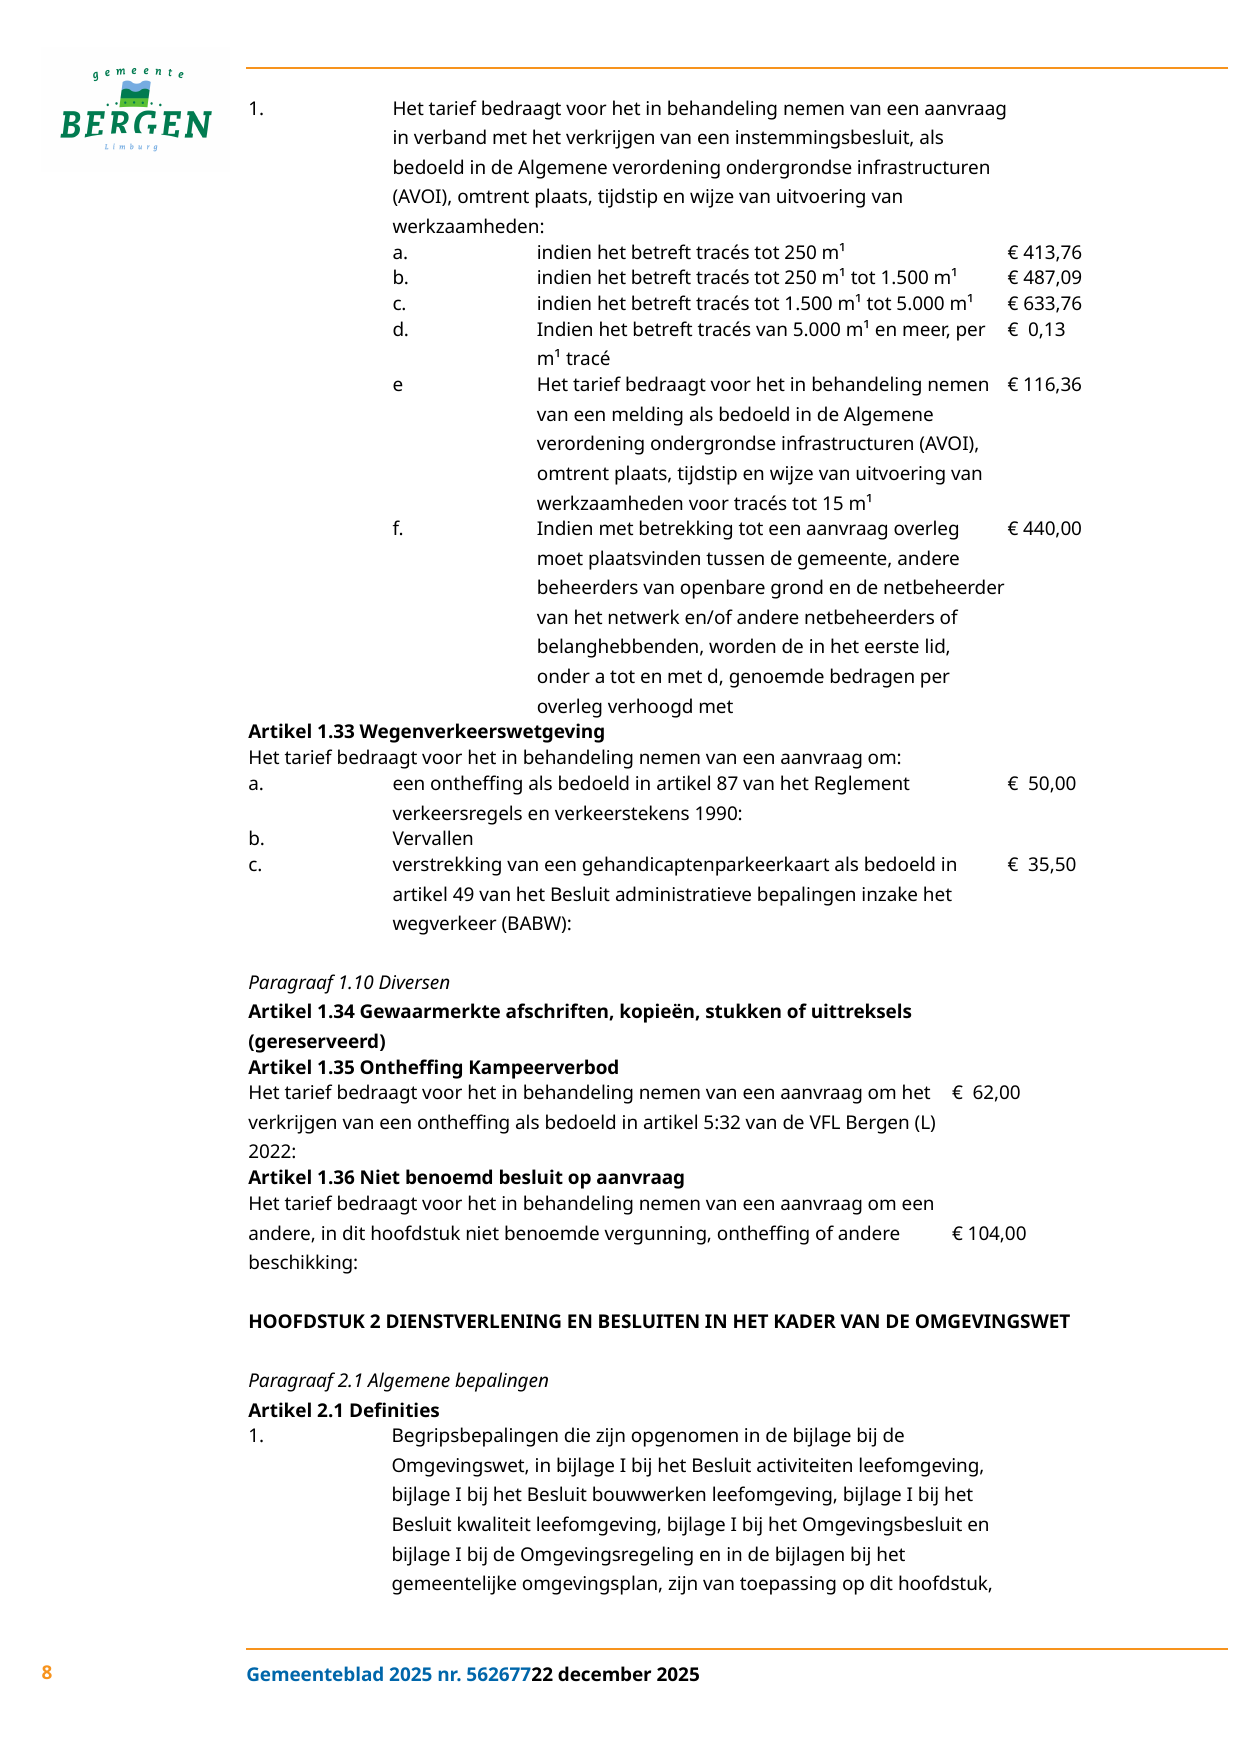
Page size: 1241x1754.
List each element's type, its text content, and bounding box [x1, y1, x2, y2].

text Paragraaf 2.1 Algemene bepalingen [248, 1367, 1152, 1393]
table_cell [1008, 1423, 1152, 1596]
table_cell [1007, 95, 1152, 239]
table_cell € 440,00 [1007, 515, 1152, 719]
table_cell [248, 316, 392, 371]
table_cell Artikel 1.35 Ontheffing Kampeerverbod [248, 1054, 952, 1079]
picture [41, 47, 231, 172]
table_cell € 633,76 [1007, 290, 1152, 316]
table_cell indien het betreft tracés tot 250 m¹ [537, 239, 1007, 264]
table_cell 1. [248, 1423, 391, 1596]
table_cell [248, 371, 392, 515]
table_header [952, 999, 1152, 1054]
table_cell € 50,00 [1007, 770, 1152, 825]
table_cell € 104,00 [952, 1190, 1152, 1275]
table_cell € 62,00 [952, 1080, 1152, 1164]
table_cell a. [392, 239, 537, 264]
table_cell e [392, 371, 537, 515]
text HOOFDSTUK 2 DIENSTVERLENING EN BESLUITEN IN HET KADER VAN DE OMGEVINGSWET [248, 1308, 1152, 1334]
table_cell [248, 290, 392, 316]
table_cell € 0,13 [1007, 316, 1152, 371]
table_cell 1. [248, 95, 392, 239]
table_cell Het tarief bedraagt voor het in behandeling nemen van een aanvraag om een andere, in dit hoofdstuk niet benoemde vergunning, ontheffing of andere beschikking: [248, 1190, 952, 1275]
table_cell b. [392, 265, 537, 290]
table_cell a. [248, 770, 392, 825]
table_cell verstrekking van een gehandicaptenparkeerkaart als bedoeld in artikel 49 van het Besluit administratieve bepalingen inzake het wegverkeer (BABW): [392, 851, 1007, 936]
table_cell Begripsbepalingen die zijn opgenomen in de bijlage bij de Omgevingswet, in bijlage I bij het Besluit activiteiten leefomgeving, bijlage I bij het Besluit bouwwerken leefomgeving, bijlage I bij het Besluit kwaliteit leefomgeving, bijlage I bij het Omgevingsbesluit en bijlage I bij de Omgevingsregeling en in de bijlagen bij het gemeentelijke omgevingsplan, zijn van toepassing op dit hoofdstuk, [391, 1423, 1008, 1596]
table_cell Indien met betrekking tot een aanvraag overleg moet plaatsvinden tussen de gemeente, andere beheerders van openbare grond en de netbeheerder van het netwerk en/of andere netbeheerders of belanghebbenden, worden de in het eerste lid, onder a tot en met d, genoemde bedragen per overleg verhoogd met [537, 515, 1007, 719]
table_cell € 35,50 [1007, 851, 1152, 936]
table_cell een ontheffing als bedoeld in artikel 87 van het Reglement verkeersregels en verkeerstekens 1990: [392, 770, 1007, 825]
table_cell [952, 1165, 1152, 1190]
table_cell € 116,36 [1007, 371, 1152, 515]
table_header Artikel 1.34 Gewaarmerkte afschriften, kopieën, stukken of uittreksels (gereserveerd) [248, 999, 952, 1054]
table_header Artikel 2.1 Definities [248, 1397, 1008, 1422]
table_cell c. [392, 290, 537, 316]
table_cell Het tarief bedraagt voor het in behandeling nemen van een aanvraag om het verkrijgen van een ontheffing als bedoeld in artikel 5:32 van de VFL Bergen (L) 2022: [248, 1080, 952, 1164]
table_cell Artikel 1.36 Niet benoemd besluit op aanvraag [248, 1165, 952, 1190]
table_cell Artikel 1.33 Wegenverkeerswetgeving [248, 719, 1007, 744]
table_cell d. [392, 316, 537, 371]
table_cell [248, 239, 392, 264]
table_cell Indien het betreft tracés van 5.000 m¹ en meer, per m¹ tracé [537, 316, 1007, 371]
table_cell [1007, 744, 1152, 770]
table_cell [248, 265, 392, 290]
table_cell Het tarief bedraagt voor het in behandeling nemen van een aanvraag om: [248, 744, 1007, 770]
table_cell indien het betreft tracés tot 1.500 m¹ tot 5.000 m¹ [537, 290, 1007, 316]
table_cell [248, 515, 392, 719]
table_cell Het tarief bedraagt voor het in behandeling nemen van een aanvraag in verband met het verkrijgen van een instemmingsbesluit, als bedoeld in de Algemene verordening ondergrondse infrastructuren (AVOI), omtrent plaats, tijdstip en wijze van uitvoering van werkzaamheden: [392, 95, 1007, 239]
text Paragraaf 1.10 Diversen [248, 969, 1152, 994]
table_cell [1007, 719, 1152, 744]
table_cell Vervallen [392, 825, 1007, 851]
table_cell b. [248, 825, 392, 851]
table_cell [1007, 825, 1152, 851]
table_cell € 413,76 [1007, 239, 1152, 264]
table_cell € 487,09 [1007, 265, 1152, 290]
table_cell indien het betreft tracés tot 250 m¹ tot 1.500 m¹ [537, 265, 1007, 290]
table_cell f. [392, 515, 537, 719]
table_cell [952, 1054, 1152, 1079]
table_cell c. [248, 851, 392, 936]
table_cell Het tarief bedraagt voor het in behandeling nemen van een melding als bedoeld in de Algemene verordening ondergrondse infrastructuren (AVOI), omtrent plaats, tijdstip en wijze van uitvoering van werkzaamheden voor tracés tot 15 m¹ [537, 371, 1007, 515]
table_header [1008, 1397, 1152, 1422]
